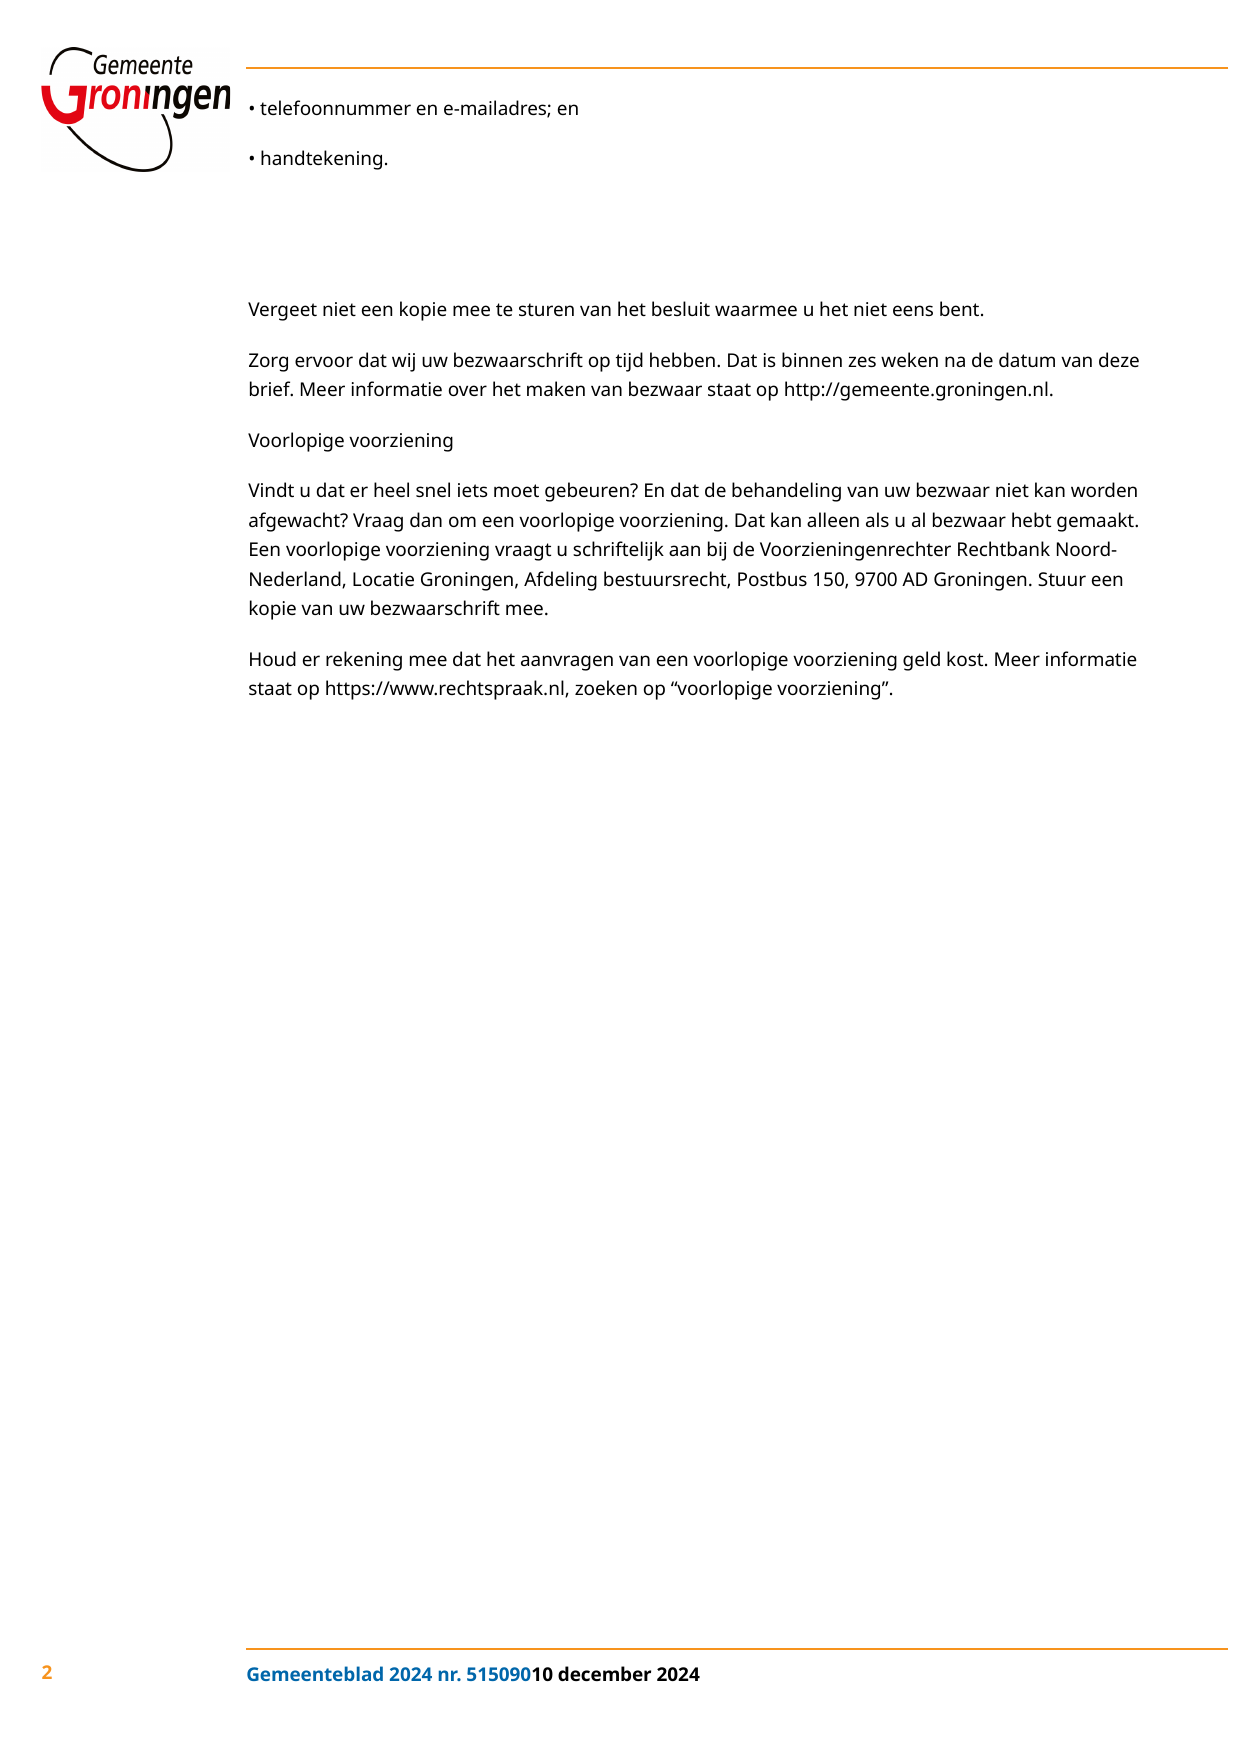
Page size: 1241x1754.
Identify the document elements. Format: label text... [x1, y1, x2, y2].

text Houd er rekening mee dat het aanvragen van een voorlopige voorziening geld kost. Meer informatie staat op https://www.rechtspraak.nl, zoeken op “voorlopige voorziening”. [248, 646, 1152, 701]
text Vergeet niet een kopie mee te sturen van het besluit waarmee u het niet eens bent. [248, 296, 1152, 322]
text • telefoonnummer en e-mailadres; en [248, 95, 1152, 121]
text Voorlopige voorziening [248, 427, 1152, 453]
picture [41, 47, 231, 172]
text Zorg ervoor dat wij uw bezwaarschrift op tijd hebben. Dat is binnen zes weken na de datum van deze brief. Meer informatie over het maken van bezwaar staat op http://gemeente.groningen.nl. [248, 347, 1152, 402]
text Vindt u dat er heel snel iets moet gebeuren? En dat de behandeling van uw bezwaar niet kan worden afgewacht? Vraag dan om een voorlopige voorziening. Dat kan alleen als u al bezwaar hebt gemaakt. Een voorlopige voorziening vraagt u schriftelijk aan bij de Voorzieningenrechter Rechtbank Noord-Nederland, Locatie Groningen, Afdeling bestuursrecht, Postbus 150, 9700 AD Groningen. Stuur een kopie van uw bezwaarschrift mee. [248, 477, 1152, 621]
text • handtekening. [248, 145, 1152, 171]
